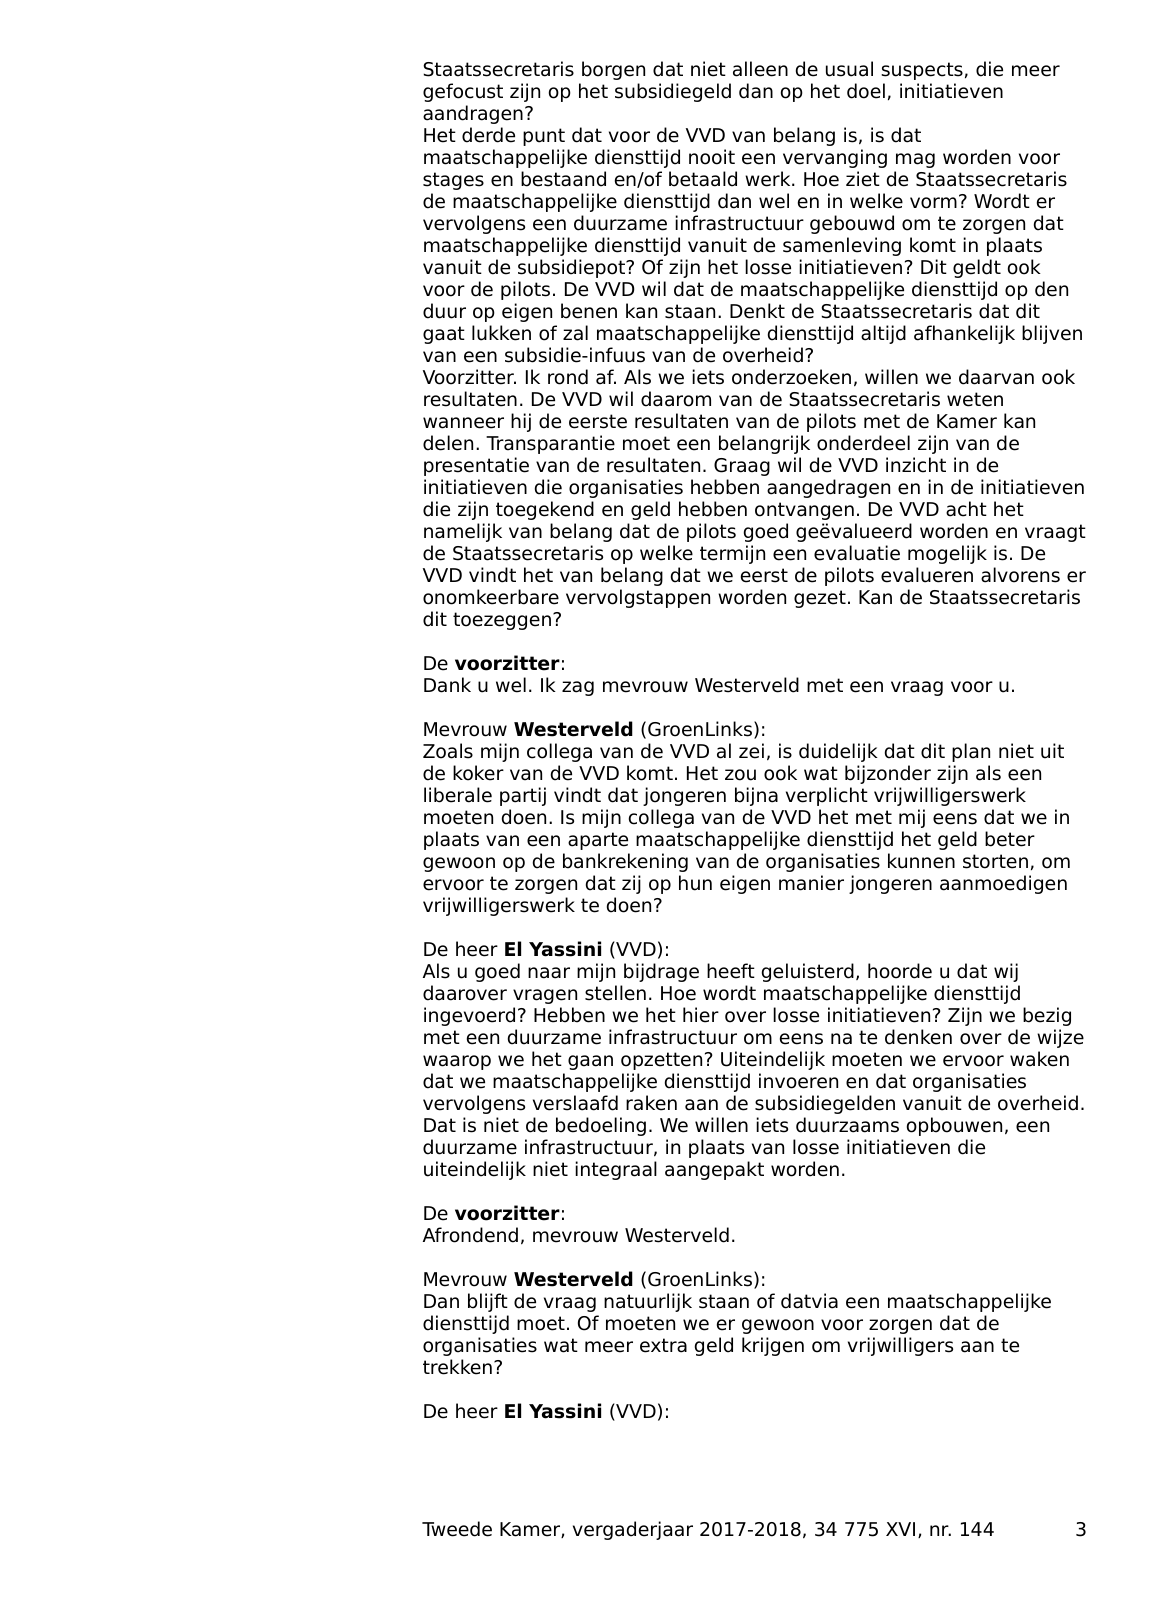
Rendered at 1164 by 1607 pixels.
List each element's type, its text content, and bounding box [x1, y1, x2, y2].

text Staatssecretaris borgen dat niet alleen de usual suspects, die meer gefocust zijn op het subsidiegeld dan op het doel, initiatieven aandragen? [422, 59, 1087, 125]
text Mevrouw Westerveld (GroenLinks): [422, 1269, 1087, 1291]
text Als u goed naar mijn bijdrage heeft geluisterd, hoorde u dat wij daarover vragen stellen. Hoe wordt maatschappelijke diensttijd ingevoerd? Hebben we het hier over losse initiatieven? Zijn we bezig met een duurzame infrastructuur om eens na te denken over de wijze waarop we het gaan opzetten? Uiteindelijk moeten we ervoor waken dat we maatschappelijke diensttijd invoeren en dat organisaties vervolgens verslaafd raken aan de subsidiegelden vanuit de overheid. Dat is niet de bedoeling. We willen iets duurzaams opbouwen, een duurzame infrastructuur, in plaats van losse initiatieven die uiteindelijk niet integraal aangepakt worden. [422, 961, 1087, 1181]
text De voorzitter: [422, 653, 1087, 675]
text Zoals mijn collega van de VVD al zei, is duidelijk dat dit plan niet uit de koker van de VVD komt. Het zou ook wat bijzonder zijn als een liberale partij vindt dat jongeren bijna verplicht vrijwilligerswerk moeten doen. Is mijn collega van de VVD het met mij eens dat we in plaats van een aparte maatschappelijke diensttijd het geld beter gewoon op de bankrekening van de organisaties kunnen storten, om ervoor te zorgen dat zij op hun eigen manier jongeren aanmoedigen vrijwilligerswerk te doen? [422, 741, 1087, 917]
text De voorzitter: [422, 1203, 1087, 1225]
text Dan blijft de vraag natuurlijk staan of datvia een maatschappelijke diensttijd moet. Of moeten we er gewoon voor zorgen dat de organisaties wat meer extra geld krijgen om vrijwilligers aan te trekken? [422, 1291, 1087, 1379]
text Dank u wel. Ik zag mevrouw Westerveld met een vraag voor u. [422, 675, 1087, 697]
text Afrondend, mevrouw Westerveld. [422, 1225, 1087, 1247]
text Het derde punt dat voor de VVD van belang is, is dat maatschappelijke diensttijd nooit een vervanging mag worden voor stages en bestaand en/of betaald werk. Hoe ziet de Staatssecretaris de maatschappelijke diensttijd dan wel en in welke vorm? Wordt er vervolgens een duurzame infrastructuur gebouwd om te zorgen dat maatschappelijke diensttijd vanuit de samenleving komt in plaats vanuit de subsidiepot? Of zijn het losse initiatieven? Dit geldt ook voor de pilots. De VVD wil dat de maatschappelijke diensttijd op den duur op eigen benen kan staan. Denkt de Staatssecretaris dat dit gaat lukken of zal maatschappelijke diensttijd altijd afhankelijk blijven van een subsidie-infuus van de overheid? [422, 125, 1087, 367]
text Mevrouw Westerveld (GroenLinks): [422, 719, 1087, 741]
text De heer El Yassini (VVD): [422, 939, 1087, 961]
text De heer El Yassini (VVD): [422, 1401, 1087, 1423]
text Voorzitter. Ik rond af. Als we iets onderzoeken, willen we daarvan ook resultaten. De VVD wil daarom van de Staatssecretaris weten wanneer hij de eerste resultaten van de pilots met de Kamer kan delen. Transparantie moet een belangrijk onderdeel zijn van de presentatie van de resultaten. Graag wil de VVD inzicht in de initiatieven die organisaties hebben aangedragen en in de initiatieven die zijn toegekend en geld hebben ontvangen. De VVD acht het namelijk van belang dat de pilots goed geëvalueerd worden en vraagt de Staatssecretaris op welke termijn een evaluatie mogelijk is. De VVD vindt het van belang dat we eerst de pilots evalueren alvorens er onomkeerbare vervolgstappen worden gezet. Kan de Staatssecretaris dit toezeggen? [422, 367, 1087, 631]
